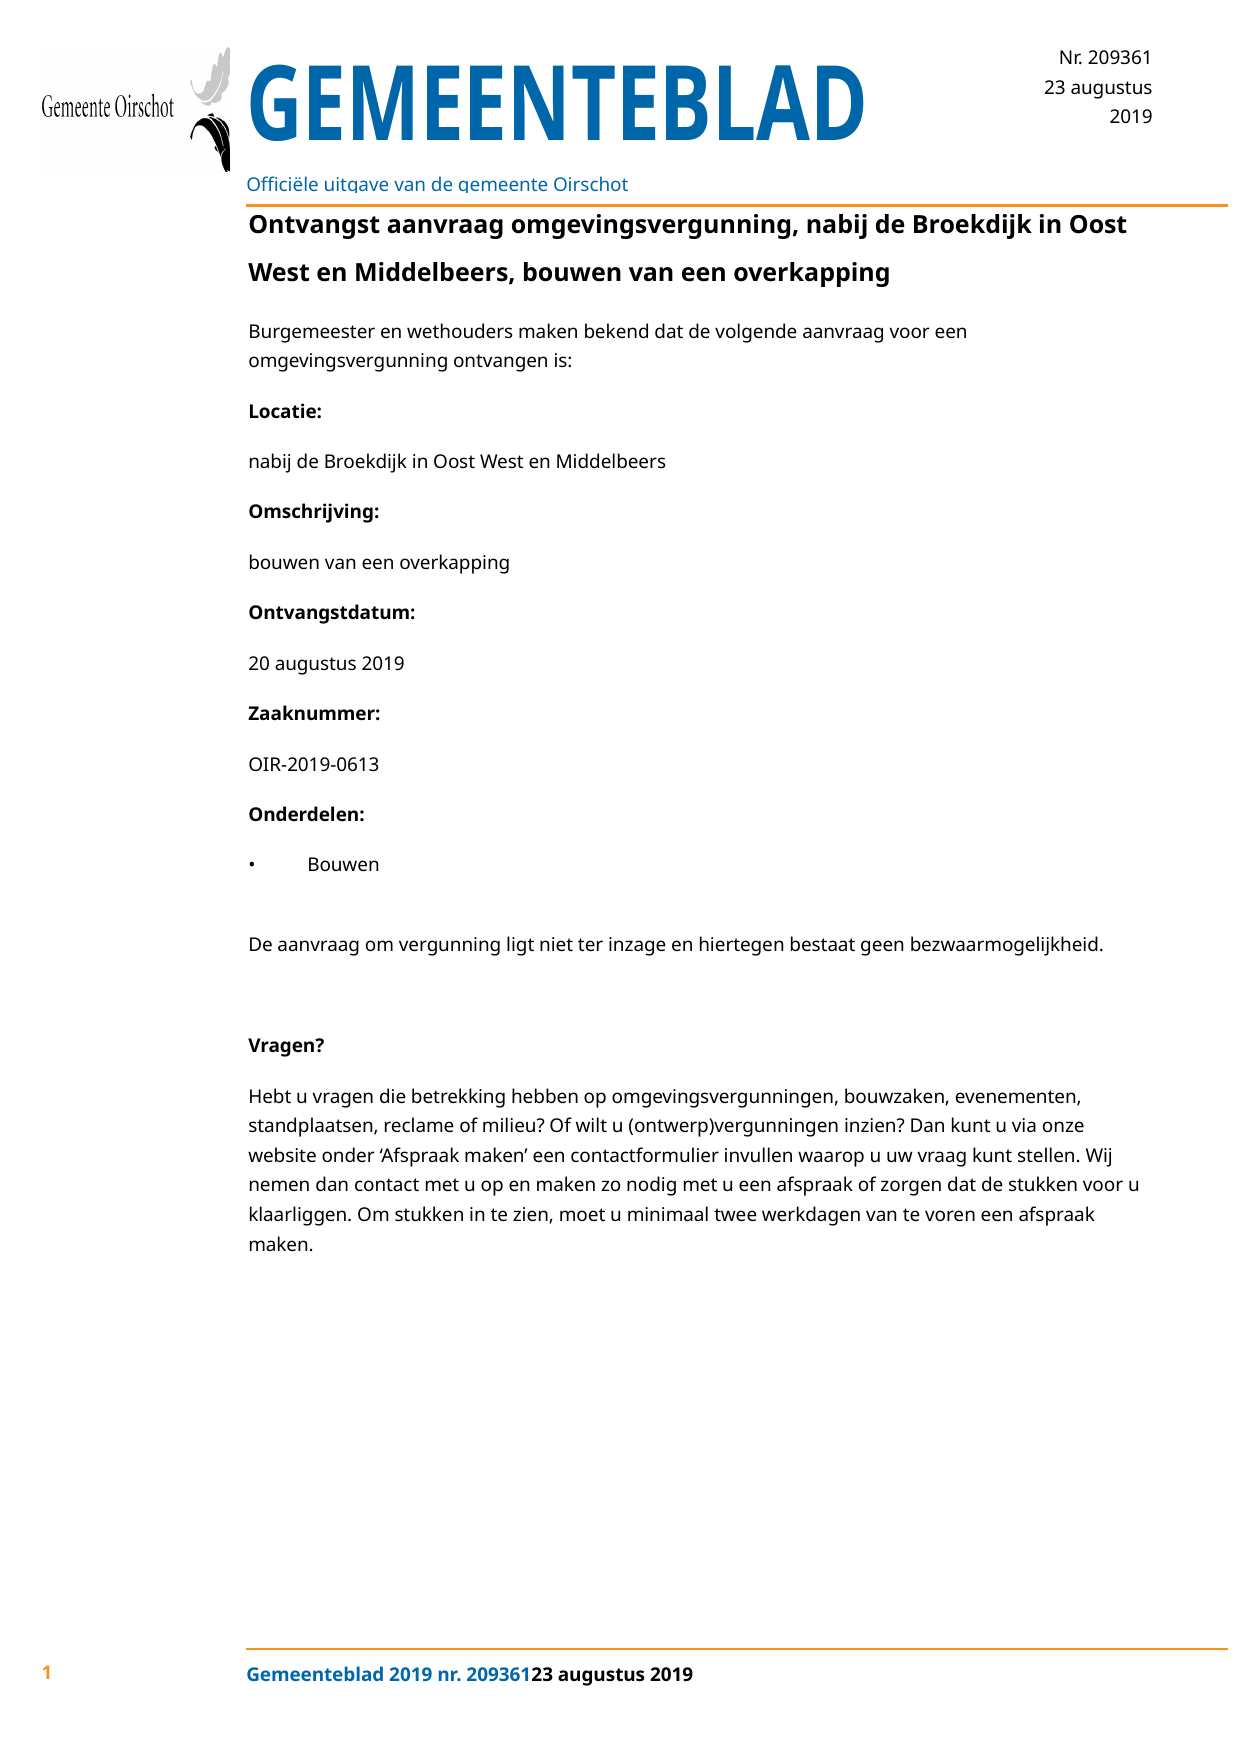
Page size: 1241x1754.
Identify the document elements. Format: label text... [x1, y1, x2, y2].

text Ontvangst aanvraag omgevingsvergunning, nabij de Broekdijk in Oost West en Middelbeers, bouwen van een overkapping [248, 207, 1152, 288]
text Omschrijving: [248, 499, 1152, 524]
text 20 augustus 2019 [248, 650, 1152, 676]
text Ontvangstdatum: [248, 599, 1152, 625]
text Burgemeester en wethouders maken bekend dat de volgende aanvraag voor een omgevingsvergunning ontvangen is: [248, 318, 1152, 373]
text Onderdelen: [248, 801, 1152, 827]
text OIR-2019-0613 [248, 751, 1152, 777]
text Hebt u vragen die betrekking hebben op omgevingsvergunningen, bouwzaken, evenementen, standplaatsen, reclame of milieu? Of wilt u (ontwerp)vergunningen inzien? Dan kunt u via onze website onder ‘Afspraak maken’ een contactformulier invullen waarop u uw vraag kunt stellen. Wij nemen dan contact met u op en maken zo nodig met u een afspraak of zorgen dat de stukken voor u klaarliggen. Om stukken in te zien, moet u minimaal twee werkdagen van te voren een afspraak maken. [248, 1083, 1152, 1257]
list Bouwen [248, 852, 1152, 877]
picture [41, 47, 231, 172]
text nabij de Broekdijk in Oost West en Middelbeers [248, 448, 1152, 474]
text bouwen van een overkapping [248, 549, 1152, 575]
text De aanvraag om vergunning ligt niet ter inzage en hiertegen bestaat geen bezwaarmogelijkheid. [248, 932, 1152, 957]
text Locatie: [248, 398, 1152, 424]
text Zaaknummer: [248, 700, 1152, 726]
text Vragen? [248, 1032, 1152, 1058]
